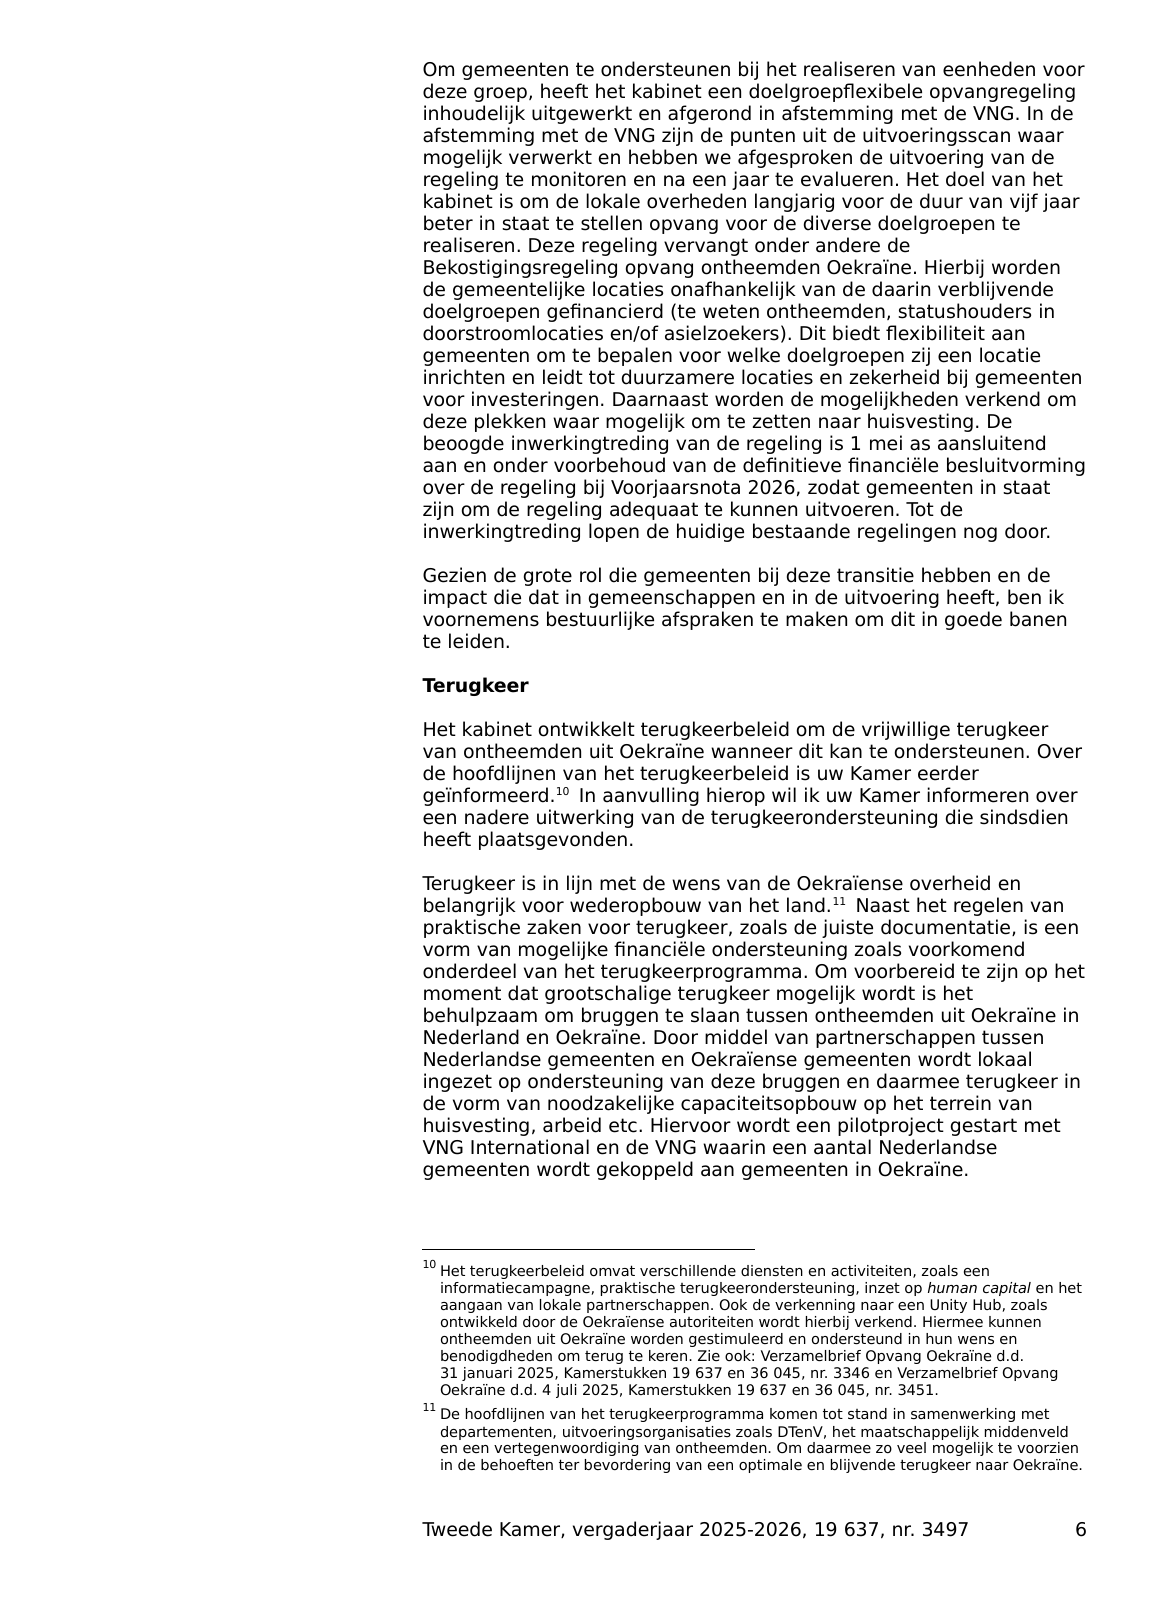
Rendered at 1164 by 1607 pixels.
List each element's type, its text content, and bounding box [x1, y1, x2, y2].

text Gezien de grote rol die gemeenten bij deze transitie hebben en de impact die dat in gemeenschappen en in de uitvoering heeft, ben ik voornemens bestuurlijke afspraken te maken om dit in goede banen te leiden. [422, 565, 1087, 653]
text Om gemeenten te ondersteunen bij het realiseren van eenheden voor deze groep, heeft het kabinet een doelgroepflexibele opvangregeling inhoudelijk uitgewerkt en afgerond in afstemming met de VNG. In de afstemming met de VNG zijn de punten uit de uitvoeringsscan waar mogelijk verwerkt en hebben we afgesproken de uitvoering van de regeling te monitoren en na een jaar te evalueren. Het doel van het kabinet is om de lokale overheden langjarig voor de duur van vijf jaar beter in staat te stellen opvang voor de diverse doelgroepen te realiseren. Deze regeling vervangt onder andere de Bekostigingsregeling opvang ontheemden Oekraïne. Hierbij worden de gemeentelijke locaties onafhankelijk van de daarin verblijvende doelgroepen gefinancierd (te weten ontheemden, statushouders in doorstroomlocaties en/of asielzoekers). Dit biedt flexibiliteit aan gemeenten om te bepalen voor welke doelgroepen zij een locatie inrichten en leidt tot duurzamere locaties en zekerheid bij gemeenten voor investeringen. Daarnaast worden de mogelijkheden verkend om deze plekken waar mogelijk om te zetten naar huisvesting. De beoogde inwerkingtreding van de regeling is 1 mei as aansluitend aan en onder voorbehoud van de definitieve financiële besluitvorming over de regeling bij Voorjaarsnota 2026, zodat gemeenten in staat zijn om de regeling adequaat te kunnen uitvoeren. Tot de inwerkingtreding lopen de huidige bestaande regelingen nog door. [422, 59, 1087, 543]
text Het kabinet ontwikkelt terugkeerbeleid om de vrijwillige terugkeer van ontheemden uit Oekraïne wanneer dit kan te ondersteunen. Over de hoofdlijnen van het terugkeerbeleid is uw Kamer eerder geïnformeerd. In aanvulling hierop wil ik uw Kamer informeren over een nadere uitwerking van de terugkeerondersteuning die sindsdien heeft plaatsgevonden. [422, 719, 1087, 851]
text Het terugkeerbeleid omvat verschillende diensten en activiteiten, zoals een informatiecampagne, praktische terugkeerondersteuning, inzet op human capital en het aangaan van lokale partnerschappen. Ook de verkenning naar een Unity Hub, zoals ontwikkeld door de Oekraïense autoriteiten wordt hierbij verkend. Hiermee kunnen ontheemden uit Oekraïne worden gestimuleerd en ondersteund in hun wens en benodigdheden om terug te keren. Zie ook: Verzamelbrief Opvang Oekraïne d.d. 31 januari 2025, Kamerstukken 19 637 en 36 045, nr. 3346 en Verzamelbrief Opvang Oekraïne d.d. 4 juli 2025, Kamerstukken 19 637 en 36 045, nr. 3451. [422, 1258, 1087, 1399]
subtitle Terugkeer [422, 675, 1087, 697]
text De hoofdlijnen van het terugkeerprogramma komen tot stand in samenwerking met departementen, uitvoeringsorganisaties zoals DTenV, het maatschappelijk middenveld en een vertegenwoordiging van ontheemden. Om daarmee zo veel mogelijk te voorzien in de behoeften ter bevordering van een optimale en blijvende terugkeer naar Oekraïne. [422, 1402, 1087, 1474]
text Terugkeer is in lijn met de wens van de Oekraïense overheid en belangrijk voor wederopbouw van het land. Naast het regelen van praktische zaken voor terugkeer, zoals de juiste documentatie, is een vorm van mogelijke financiële ondersteuning zoals voorkomend onderdeel van het terugkeerprogramma. Om voorbereid te zijn op het moment dat grootschalige terugkeer mogelijk wordt is het behulpzaam om bruggen te slaan tussen ontheemden uit Oekraïne in Nederland en Oekraïne. Door middel van partnerschappen tussen Nederlandse gemeenten en Oekraïense gemeenten wordt lokaal ingezet op ondersteuning van deze bruggen en daarmee terugkeer in de vorm van noodzakelijke capaciteitsopbouw op het terrein van huisvesting, arbeid etc. Hiervoor wordt een pilotproject gestart met VNG International en de VNG waarin een aantal Nederlandse gemeenten wordt gekoppeld aan gemeenten in Oekraïne. [422, 873, 1087, 1181]
